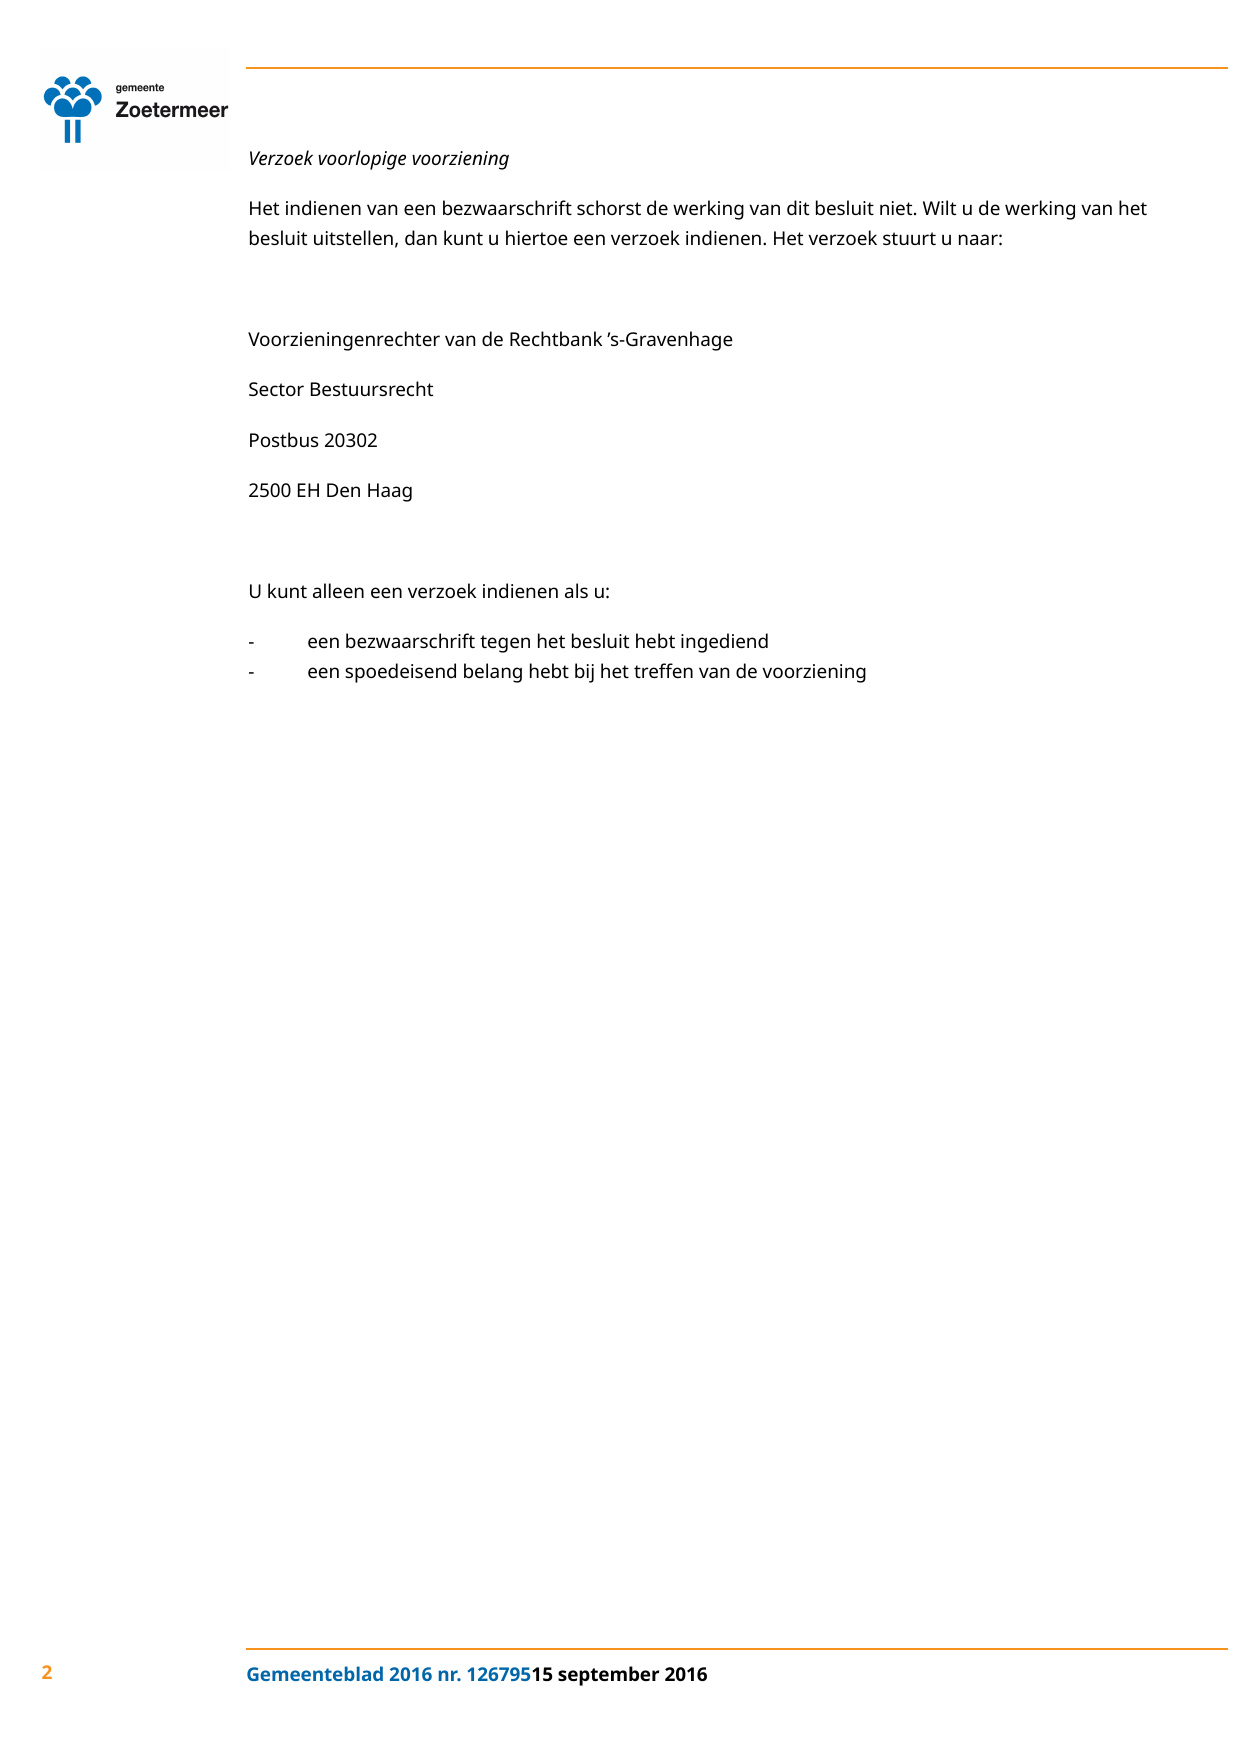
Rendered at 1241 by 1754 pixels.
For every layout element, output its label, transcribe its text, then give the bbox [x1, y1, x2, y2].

list een spoedeisend belang hebt bij het treffen van de voorziening [248, 658, 1152, 684]
list een bezwaarschrift tegen het besluit hebt ingediend [248, 628, 1152, 654]
text U kunt alleen een verzoek indienen als u: [248, 578, 1152, 604]
text Het indienen van een bezwaarschrift schorst de werking van dit besluit niet. Wilt u de werking van het besluit uitstellen, dan kunt u hiertoe een verzoek indienen. Het verzoek stuurt u naar: [248, 196, 1152, 251]
text Verzoek voorlopige voorziening [248, 145, 1152, 171]
text Voorzieningenrechter van de Rechtbank ’s-Gravenhage [248, 326, 1152, 352]
picture [41, 47, 231, 172]
text Postbus 20302 [248, 427, 1152, 453]
text Sector Bestuursrecht [248, 376, 1152, 402]
text 2500 EH Den Haag [248, 477, 1152, 503]
